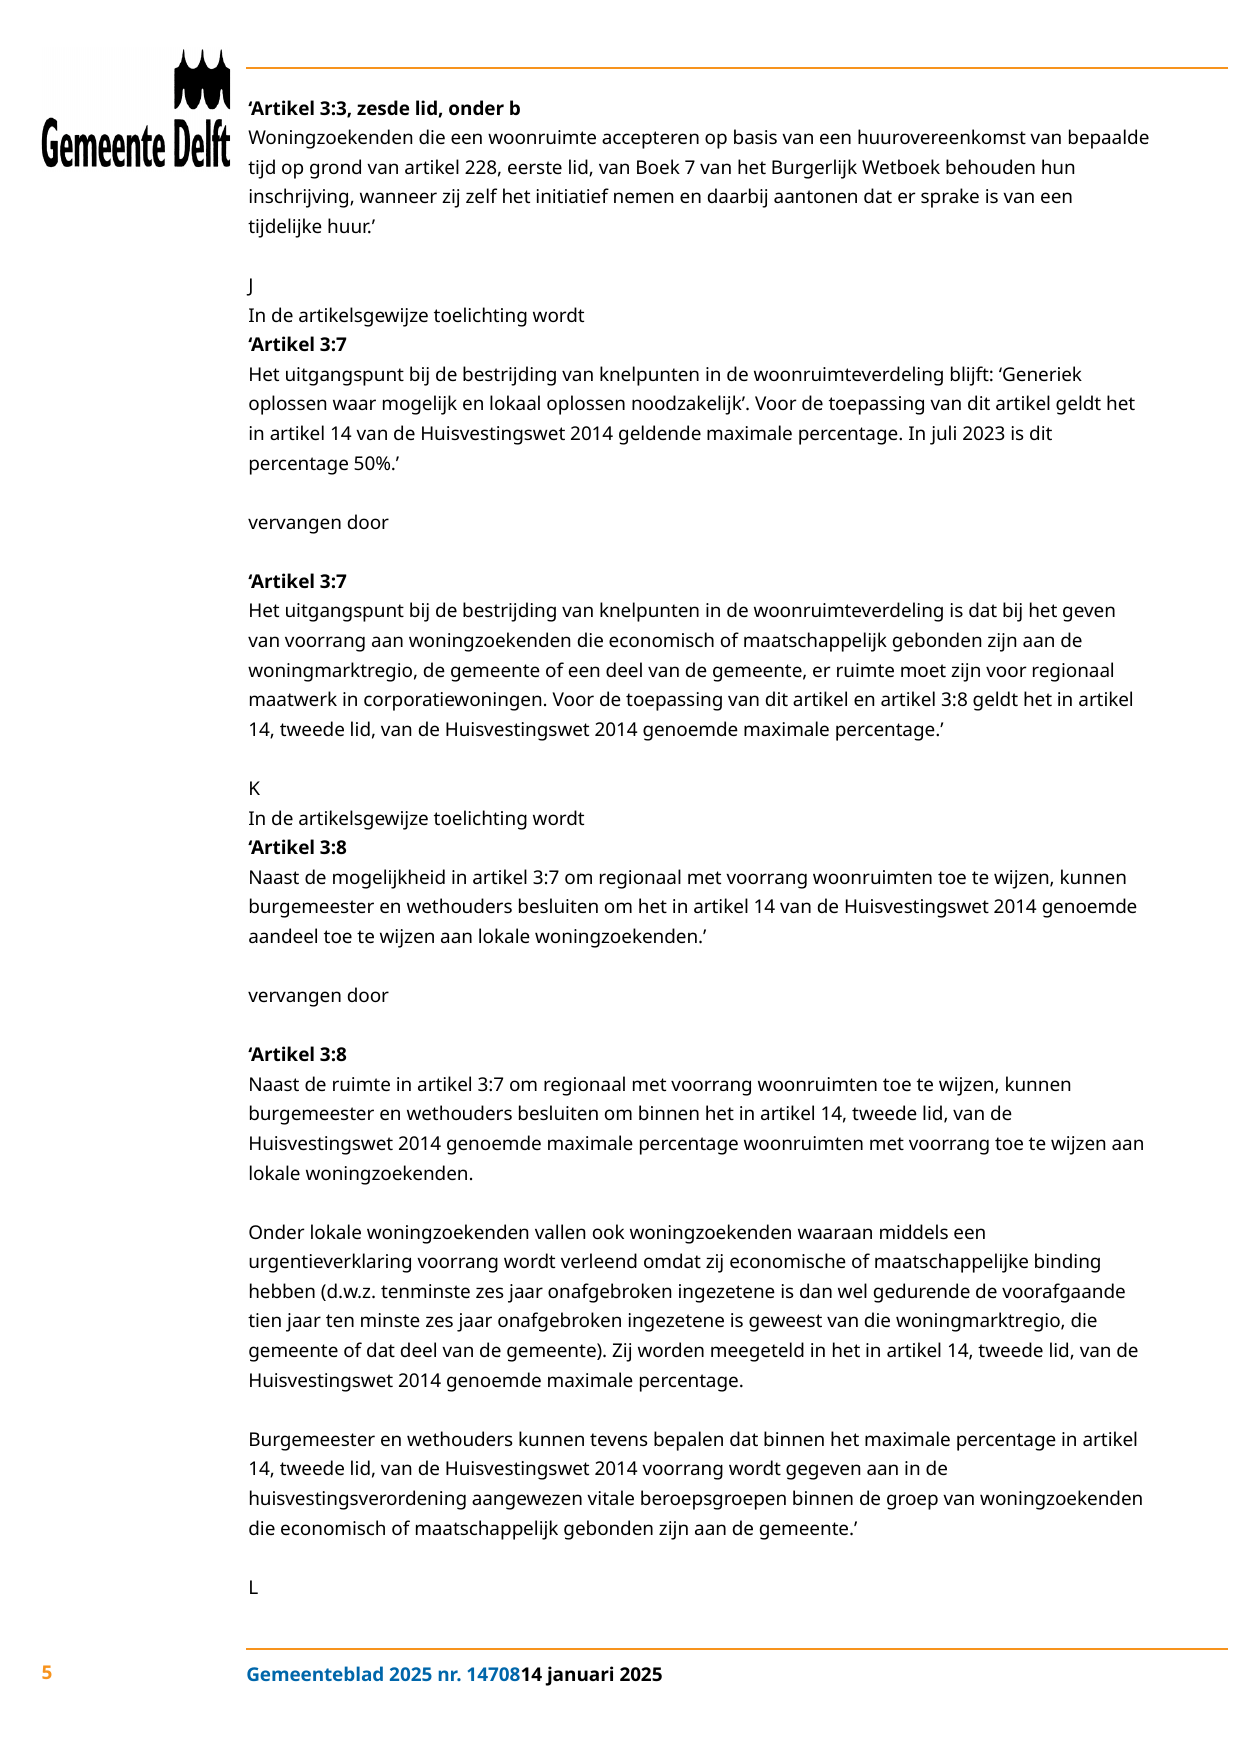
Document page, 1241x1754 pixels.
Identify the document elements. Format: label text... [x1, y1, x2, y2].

text ‘Artikel 3:8 [248, 1041, 1152, 1067]
text Het uitgangspunt bij de bestrijding van knelpunten in de woonruimteverdeling blijft: ‘Generiek oplossen waar mogelijk en lokaal oplossen noodzakelijk’. Voor de toepassing van dit artikel geldt het in artikel 14 van de Huisvestingswet 2014 geldende maximale percentage. In juli 2023 is dit percentage 50%.’ [248, 361, 1152, 476]
text ‘Artikel 3:7 [248, 331, 1152, 357]
text ‘Artikel 3:8 [248, 834, 1152, 860]
text J [248, 272, 1152, 298]
text Naast de ruimte in artikel 3:7 om regionaal met voorrang woonruimten toe te wijzen, kunnen burgemeester en wethouders besluiten om binnen het in artikel 14, tweede lid, van de Huisvestingswet 2014 genoemde maximale percentage woonruimten met voorrang toe te wijzen aan lokale woningzoekenden. [248, 1071, 1152, 1186]
text Naast de mogelijkheid in artikel 3:7 om regionaal met voorrang woonruimten toe te wijzen, kunnen burgemeester en wethouders besluiten om het in artikel 14 van de Huisvestingswet 2014 genoemde aandeel toe te wijzen aan lokale woningzoekenden.’ [248, 864, 1152, 949]
text Burgemeester en wethouders kunnen tevens bepalen dat binnen het maximale percentage in artikel 14, tweede lid, van de Huisvestingswet 2014 voorrang wordt gegeven aan in de huisvestingsverordening aangewezen vitale beroepsgroepen binnen de groep van woningzoekenden die economisch of maatschappelijk gebonden zijn aan de gemeente.’ [248, 1426, 1152, 1541]
text Onder lokale woningzoekenden vallen ook woningzoekenden waaraan middels een urgentieverklaring voorrang wordt verleend omdat zij economische of maatschappelijke binding hebben (d.w.z. tenminste zes jaar onafgebroken ingezetene is dan wel gedurende de voorafgaande tien jaar ten minste zes jaar onafgebroken ingezetene is geweest van die woningmarktregio, die gemeente of dat deel van de gemeente). Zij worden meegeteld in het in artikel 14, tweede lid, van de Huisvestingswet 2014 genoemde maximale percentage. [248, 1219, 1152, 1393]
text In de artikelsgewijze toelichting wordt [248, 805, 1152, 831]
text ‘Artikel 3:7 [248, 568, 1152, 594]
text K [248, 775, 1152, 801]
text In de artikelsgewijze toelichting wordt [248, 302, 1152, 328]
text Het uitgangspunt bij de bestrijding van knelpunten in de woonruimteverdeling is dat bij het geven van voorrang aan woningzoekenden die economisch of maatschappelijk gebonden zijn aan de woningmarktregio, de gemeente of een deel van de gemeente, er ruimte moet zijn voor regionaal maatwerk in corporatiewoningen. Voor de toepassing van dit artikel en artikel 3:8 geldt het in artikel 14, tweede lid, van de Huisvestingswet 2014 genoemde maximale percentage.’ [248, 598, 1152, 742]
text ‘Artikel 3:3, zesde lid, onder b [248, 95, 1152, 121]
picture [41, 47, 231, 172]
text L [248, 1574, 1152, 1600]
text vervangen door [248, 509, 1152, 535]
text vervangen door [248, 982, 1152, 1008]
text Woningzoekenden die een woonruimte accepteren op basis van een huurovereenkomst van bepaalde tijd op grond van artikel 228, eerste lid, van Boek 7 van het Burgerlijk Wetboek behouden hun inschrijving, wanneer zij zelf het initiatief nemen en daarbij aantonen dat er sprake is van een tijdelijke huur.’ [248, 124, 1152, 239]
